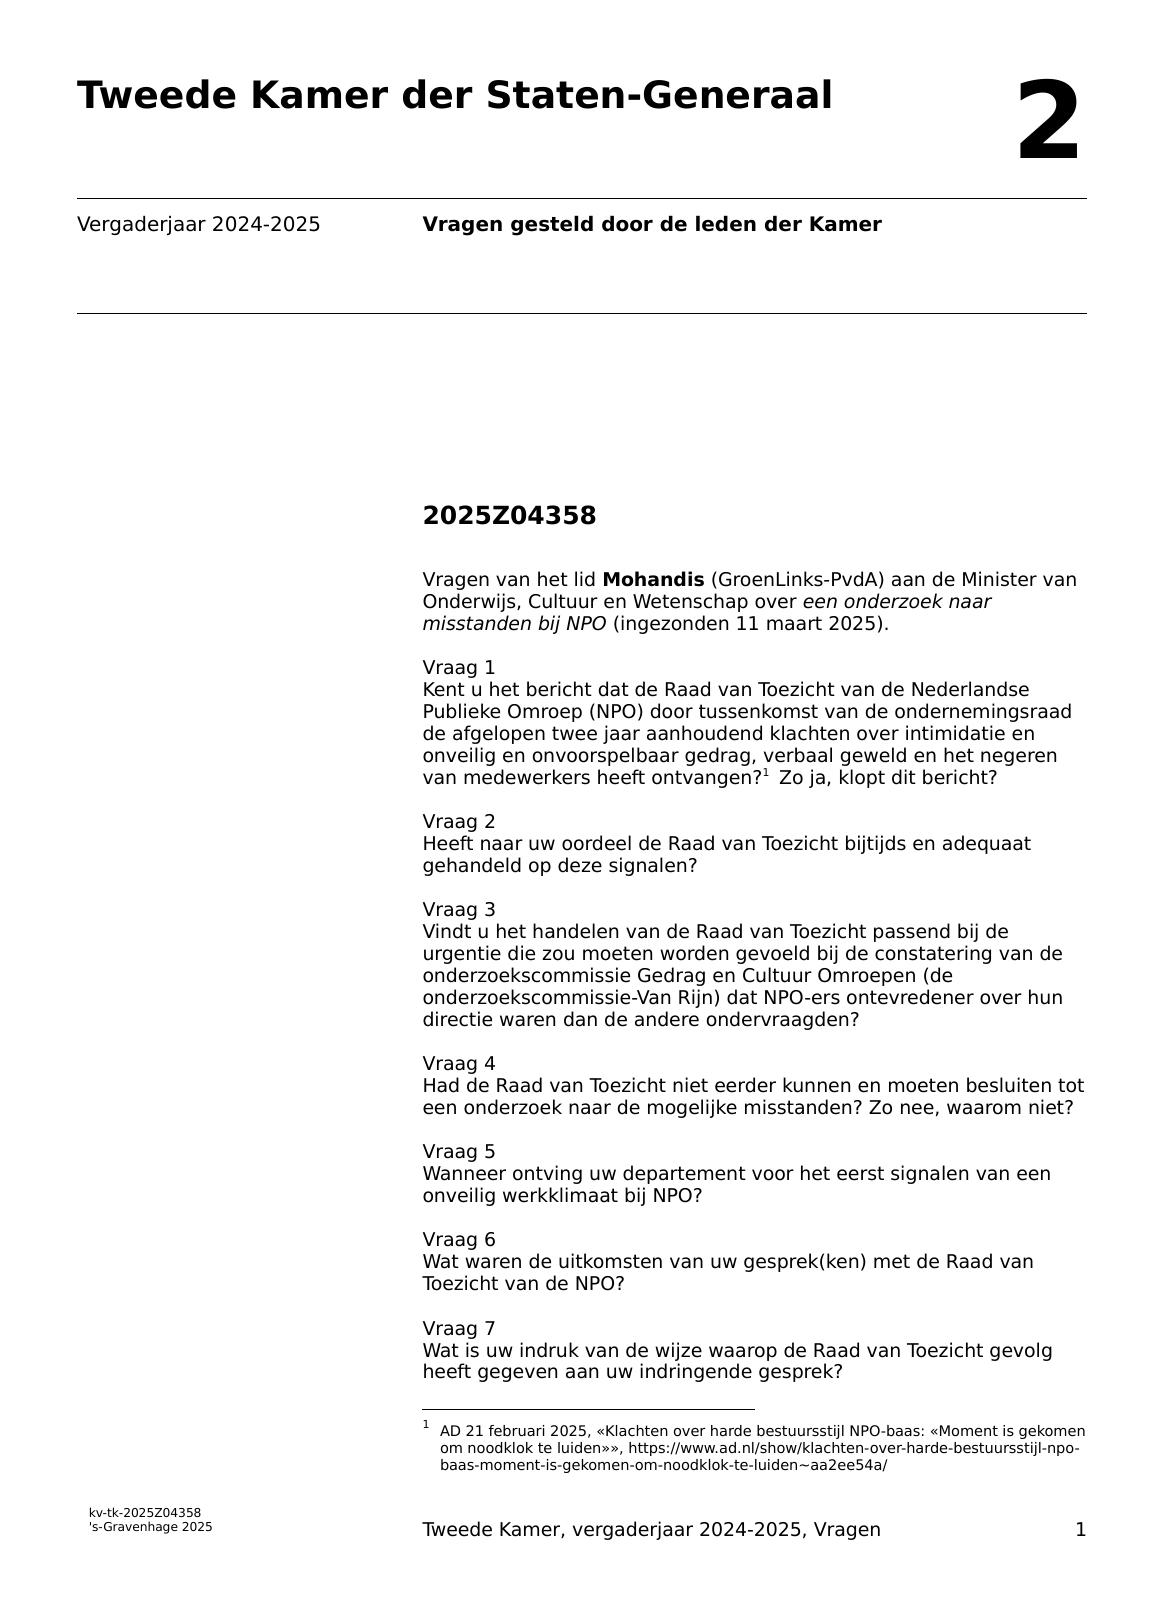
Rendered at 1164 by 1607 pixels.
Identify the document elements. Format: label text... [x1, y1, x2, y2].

text 2025Z04358 [422, 501, 1087, 531]
table_header 2 [886, 59, 1087, 198]
text Kent u het bericht dat de Raad van Toezicht van de Nederlandse Publieke Omroep (NPO) door tussenkomst van de ondernemingsraad de afgelopen twee jaar aanhoudend klachten over intimidatie en onveilig en onvoorspelbaar gedrag, verbaal geweld en het negeren van medewerkers heeft ontvangen? Zo ja, klopt dit bericht? [422, 679, 1087, 789]
text Vindt u het handelen van de Raad van Toezicht passend bij de urgentie die zou moeten worden gevoeld bij de constatering van de onderzoekscommissie Gedrag en Cultuur Omroepen (de onderzoekscommissie-Van Rijn) dat NPO-ers ontevredener over hun directie waren dan de andere ondervraagden? [422, 921, 1087, 1031]
table_cell Vergaderjaar 2024-2025 [77, 199, 422, 313]
text Wat waren de uitkomsten van uw gesprek(ken) met de Raad van Toezicht van de NPO? [422, 1251, 1087, 1295]
text Vraag 1 [422, 657, 1087, 679]
text Wat is uw indruk van de wijze waarop de Raad van Toezicht gevolg heeft gegeven aan uw indringende gesprek? [422, 1339, 1087, 1383]
table_header Tweede Kamer der Staten-Generaal [77, 59, 886, 198]
text Vraag 5 [422, 1141, 1087, 1163]
text AD 21 februari 2025, «Klachten over harde bestuursstijl NPO-baas: «Moment is gekomen om noodklok te luiden»», https://www.ad.nl/show/klachten-over-harde-bestuursstijl-npo-baas-moment-is-gekomen-om-noodklok-te-luiden~aa2ee54a/ [422, 1418, 1087, 1474]
text Had de Raad van Toezicht niet eerder kunnen en moeten besluiten tot een onderzoek naar de mogelijke misstanden? Zo nee, waarom niet? [422, 1075, 1087, 1119]
text Vraag 4 [422, 1053, 1087, 1075]
text Vraag 3 [422, 899, 1087, 921]
text Wanneer ontving uw departement voor het eerst signalen van een onveilig werkklimaat bij NPO? [422, 1163, 1087, 1207]
text kv-tk-2025Z04358 [88, 1506, 323, 1520]
text 's-Gravenhage 2025 [88, 1520, 323, 1534]
text Vragen van het lid Mohandis (GroenLinks-PvdA) aan de Minister van Onderwijs, Cultuur en Wetenschap over een onderzoek naar misstanden bij NPO (ingezonden 11 maart 2025). [422, 569, 1087, 635]
text Vraag 7 [422, 1317, 1087, 1339]
text Vraag 6 [422, 1229, 1087, 1251]
text Heeft naar uw oordeel de Raad van Toezicht bijtijds en adequaat gehandeld op deze signalen? [422, 833, 1087, 877]
table_cell Vragen gesteld door de leden der Kamer [422, 199, 1087, 313]
text Vraag 2 [422, 811, 1087, 833]
